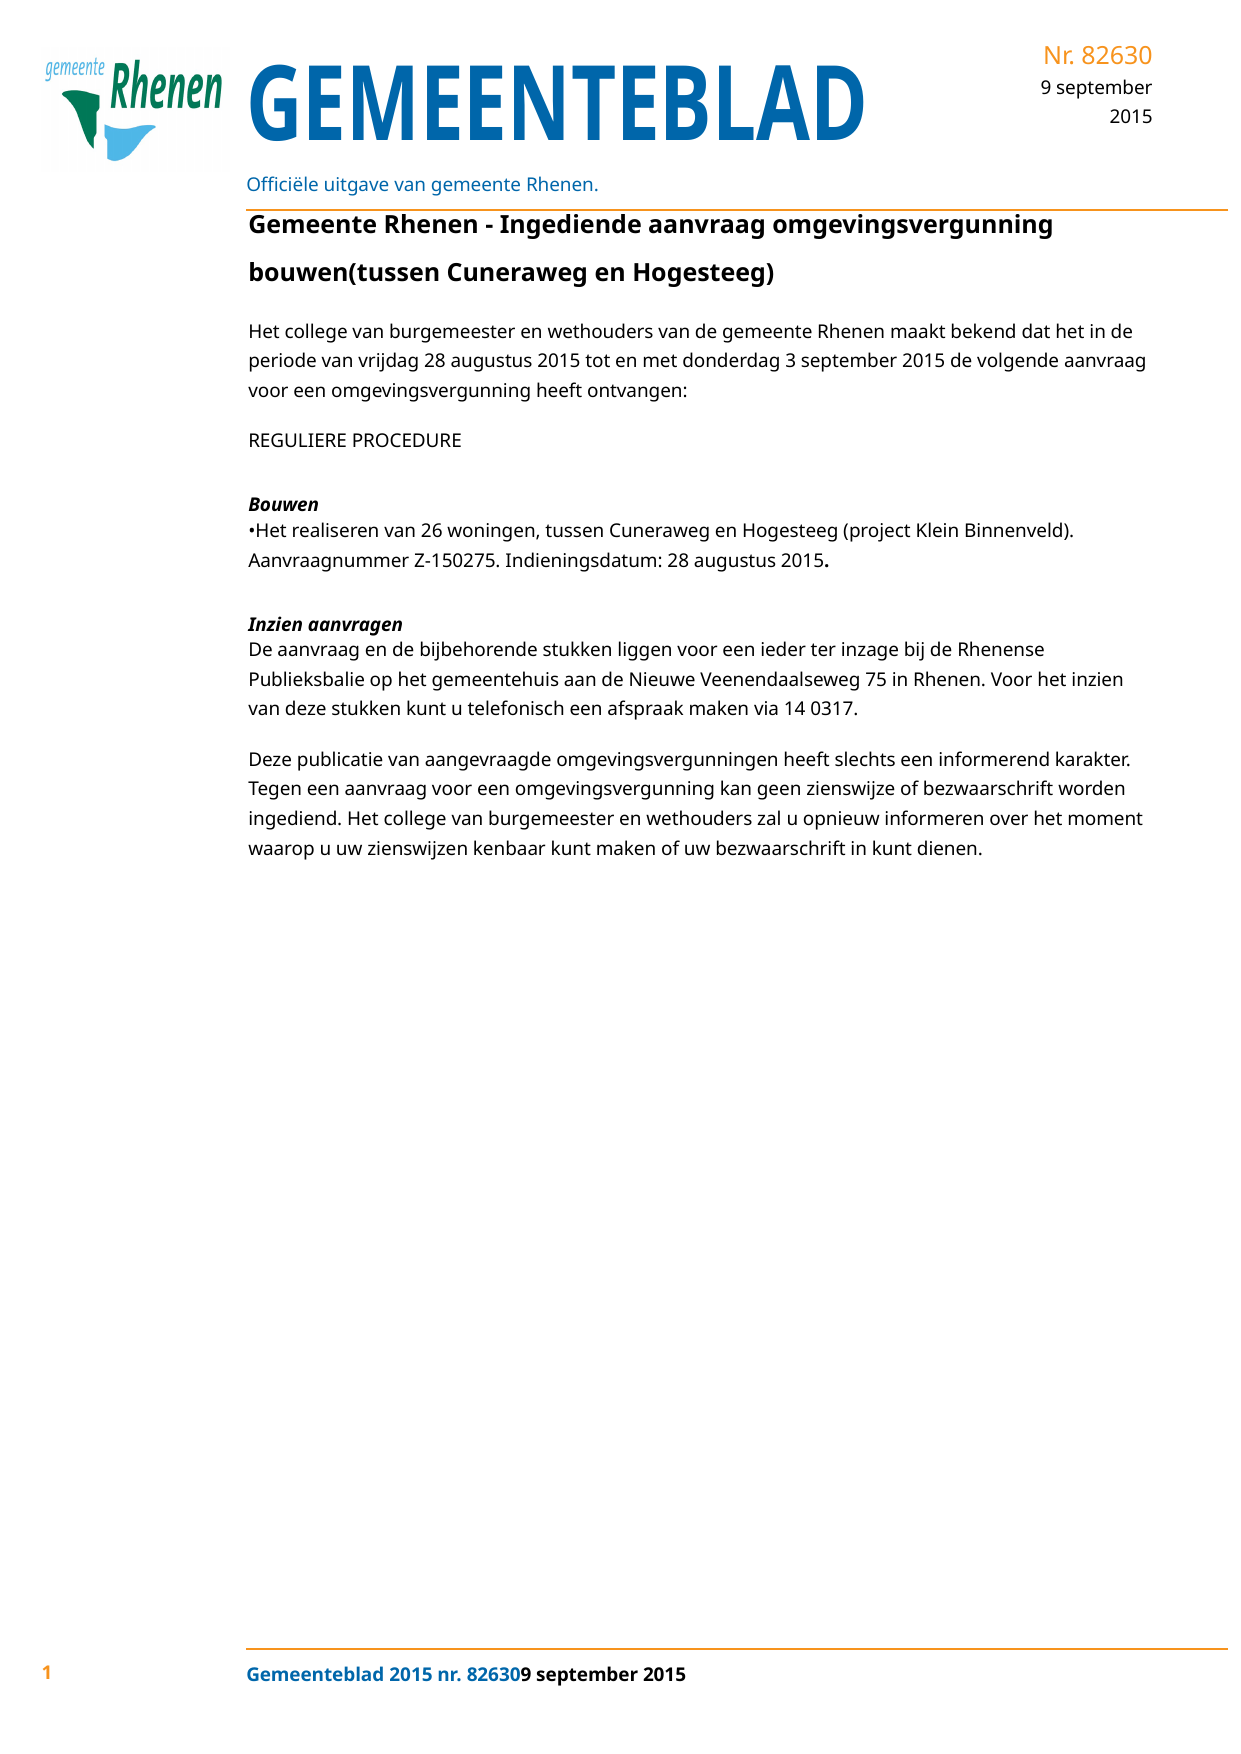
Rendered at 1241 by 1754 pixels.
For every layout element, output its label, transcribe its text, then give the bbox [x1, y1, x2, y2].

text De aanvraag en de bijbehorende stukken liggen voor een ieder ter inzage bij de Rhenense Publieksbalie op het gemeentehuis aan de Nieuwe Veenendaalseweg 75 in Rhenen. Voor het inzien van deze stukken kunt u telefonisch een afspraak maken via 14 0317. [248, 636, 1152, 721]
text Het college van burgemeester en wethouders van de gemeente Rhenen maakt bekend dat het in de periode van vrijdag 28 augustus 2015 tot en met donderdag 3 september 2015 de volgende aanvraag voor een omgevingsvergunning heeft ontvangen: [248, 318, 1152, 403]
picture [41, 47, 231, 172]
text •Het realiseren van 26 woningen, tussen Cuneraweg en Hogesteeg (project Klein Binnenveld). Aanvraagnummer Z-150275. Indieningsdatum: 28 augustus 2015. [248, 517, 1152, 572]
text REGULIERE PROCEDURE [248, 427, 1152, 453]
text Inzien aanvragen [248, 611, 1152, 636]
text Deze publicatie van aangevraagde omgevingsvergunningen heeft slechts een informerend karakter. Tegen een aanvraag voor een omgevingsvergunning kan geen zienswijze of bezwaarschrift worden ingediend. Het college van burgemeester en wethouders zal u opnieuw informeren over het moment waarop u uw zienswijzen kenbaar kunt maken of uw bezwaarschrift in kunt dienen. [248, 746, 1152, 861]
text Gemeente Rhenen - Ingediende aanvraag omgevingsvergunning bouwen(tussen Cuneraweg en Hogesteeg) [248, 211, 1152, 288]
text Bouwen [248, 491, 1152, 517]
